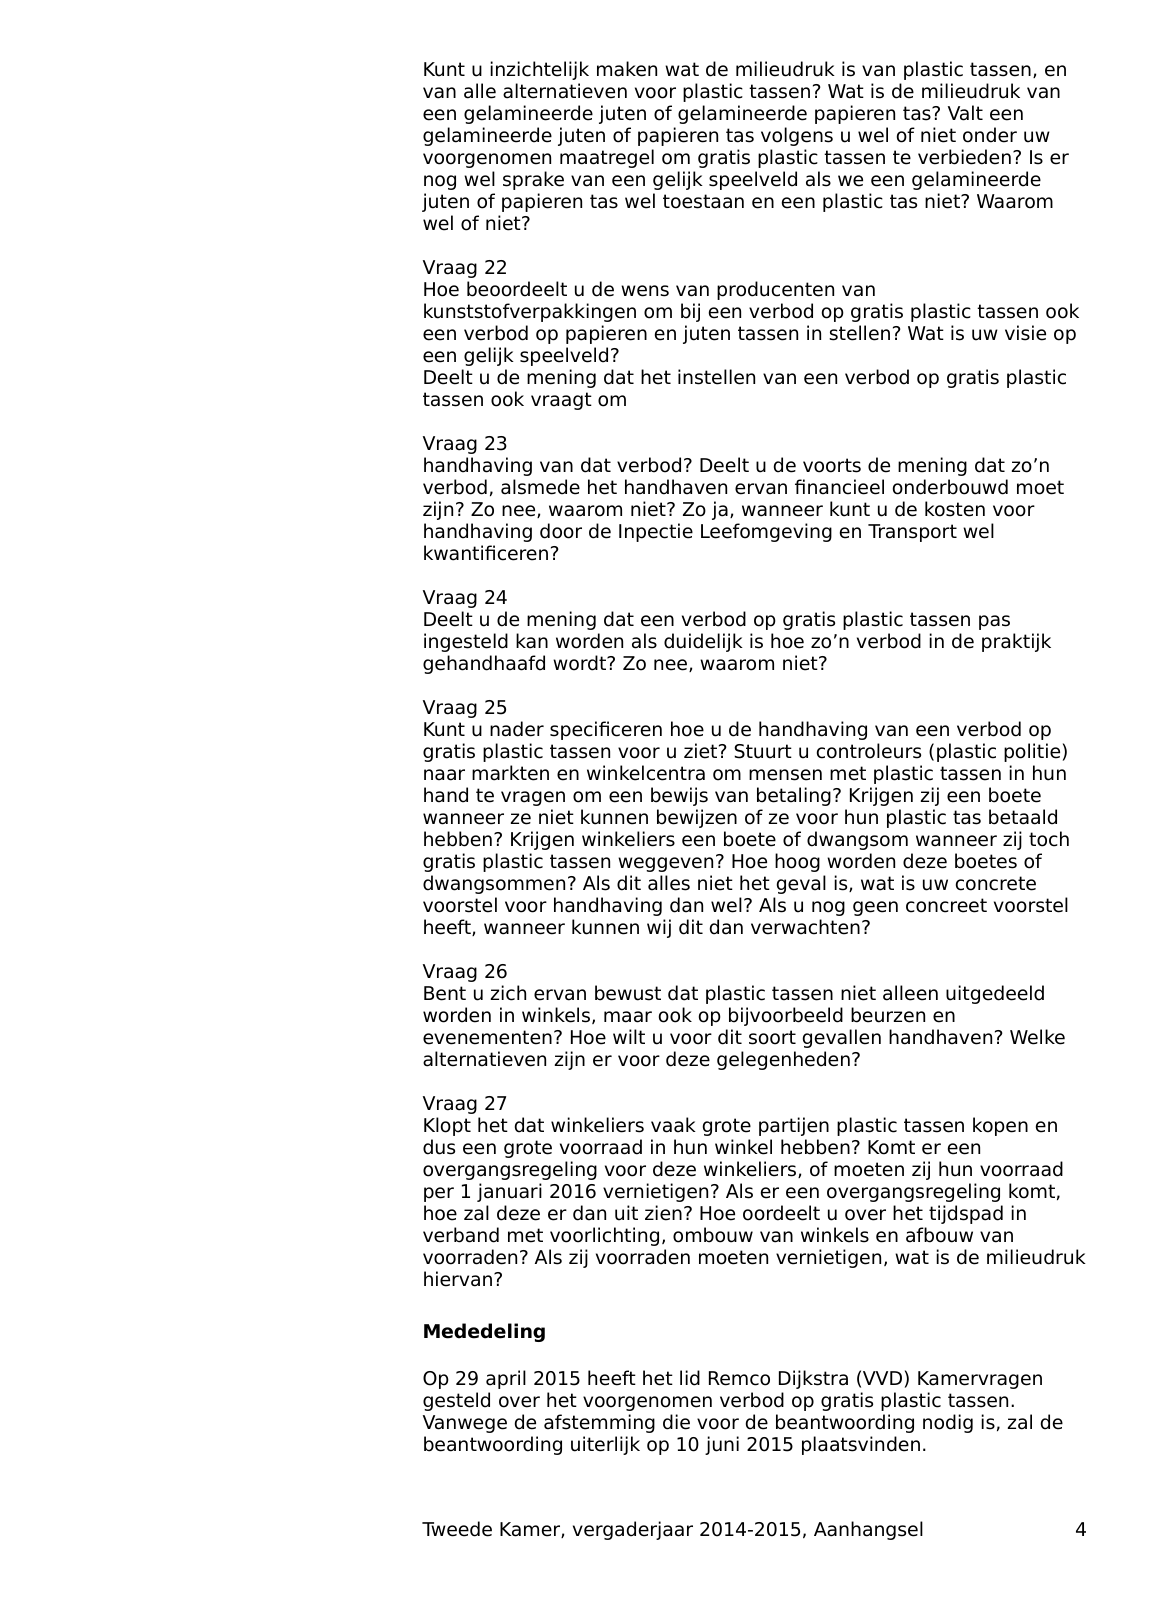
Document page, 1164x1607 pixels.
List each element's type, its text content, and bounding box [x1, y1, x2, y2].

text Vraag 25 [422, 697, 1087, 719]
text Kunt u inzichtelijk maken wat de milieudruk is van plastic tassen, en van alle alternatieven voor plastic tassen? Wat is de milieudruk van een gelamineerde juten of gelamineerde papieren tas? Valt een gelamineerde juten of papieren tas volgens u wel of niet onder uw voorgenomen maatregel om gratis plastic tassen te verbieden? Is er nog wel sprake van een gelijk speelveld als we een gelamineerde juten of papieren tas wel toestaan en een plastic tas niet? Waarom wel of niet? [422, 59, 1087, 235]
text Bent u zich ervan bewust dat plastic tassen niet alleen uitgedeeld worden in winkels, maar ook op bijvoorbeeld beurzen en evenementen? Hoe wilt u voor dit soort gevallen handhaven? Welke alternatieven zijn er voor deze gelegenheden? [422, 983, 1087, 1071]
text Vraag 23 [422, 433, 1087, 455]
text Op 29 april 2015 heeft het lid Remco Dijkstra (VVD) Kamervragen gesteld over het voorgenomen verbod op gratis plastic tassen. [422, 1368, 1087, 1412]
subtitle Mededeling [422, 1321, 1087, 1343]
text Vanwege de afstemming die voor de beantwoording nodig is, zal de beantwoording uiterlijk op 10 juni 2015 plaatsvinden. [422, 1412, 1087, 1456]
text Vraag 26 [422, 961, 1087, 983]
text Hoe beoordeelt u de wens van producenten van kunststofverpakkingen om bij een verbod op gratis plastic tassen ook een verbod op papieren en juten tassen in stellen? Wat is uw visie op een gelijk speelveld? [422, 279, 1087, 367]
text Kunt u nader specificeren hoe u de handhaving van een verbod op gratis plastic tassen voor u ziet? Stuurt u controleurs (plastic politie) naar markten en winkelcentra om mensen met plastic tassen in hun hand te vragen om een bewijs van betaling? Krijgen zij een boete wanneer ze niet kunnen bewijzen of ze voor hun plastic tas betaald hebben? Krijgen winkeliers een boete of dwangsom wanneer zij toch gratis plastic tassen weggeven? Hoe hoog worden deze boetes of dwangsommen? Als dit alles niet het geval is, wat is uw concrete voorstel voor handhaving dan wel? Als u nog geen concreet voorstel heeft, wanneer kunnen wij dit dan verwachten? [422, 719, 1087, 939]
text Vraag 22 [422, 257, 1087, 279]
text Klopt het dat winkeliers vaak grote partijen plastic tassen kopen en dus een grote voorraad in hun winkel hebben? Komt er een overgangsregeling voor deze winkeliers, of moeten zij hun voorraad per 1 januari 2016 vernietigen? Als er een overgangsregeling komt, hoe zal deze er dan uit zien? Hoe oordeelt u over het tijdspad in verband met voorlichting, ombouw van winkels en afbouw van voorraden? Als zij voorraden moeten vernietigen, wat is de milieudruk hiervan? [422, 1115, 1087, 1291]
text handhaving van dat verbod? Deelt u de voorts de mening dat zo’n verbod, alsmede het handhaven ervan financieel onderbouwd moet zijn? Zo nee, waarom niet? Zo ja, wanneer kunt u de kosten voor handhaving door de Inpectie Leefomgeving en Transport wel kwantificeren? [422, 455, 1087, 565]
text Vraag 24 [422, 587, 1087, 609]
text Vraag 27 [422, 1093, 1087, 1115]
text Deelt u de mening dat een verbod op gratis plastic tassen pas ingesteld kan worden als duidelijk is hoe zo’n verbod in de praktijk gehandhaafd wordt? Zo nee, waarom niet? [422, 609, 1087, 675]
text Deelt u de mening dat het instellen van een verbod op gratis plastic tassen ook vraagt om [422, 367, 1087, 411]
